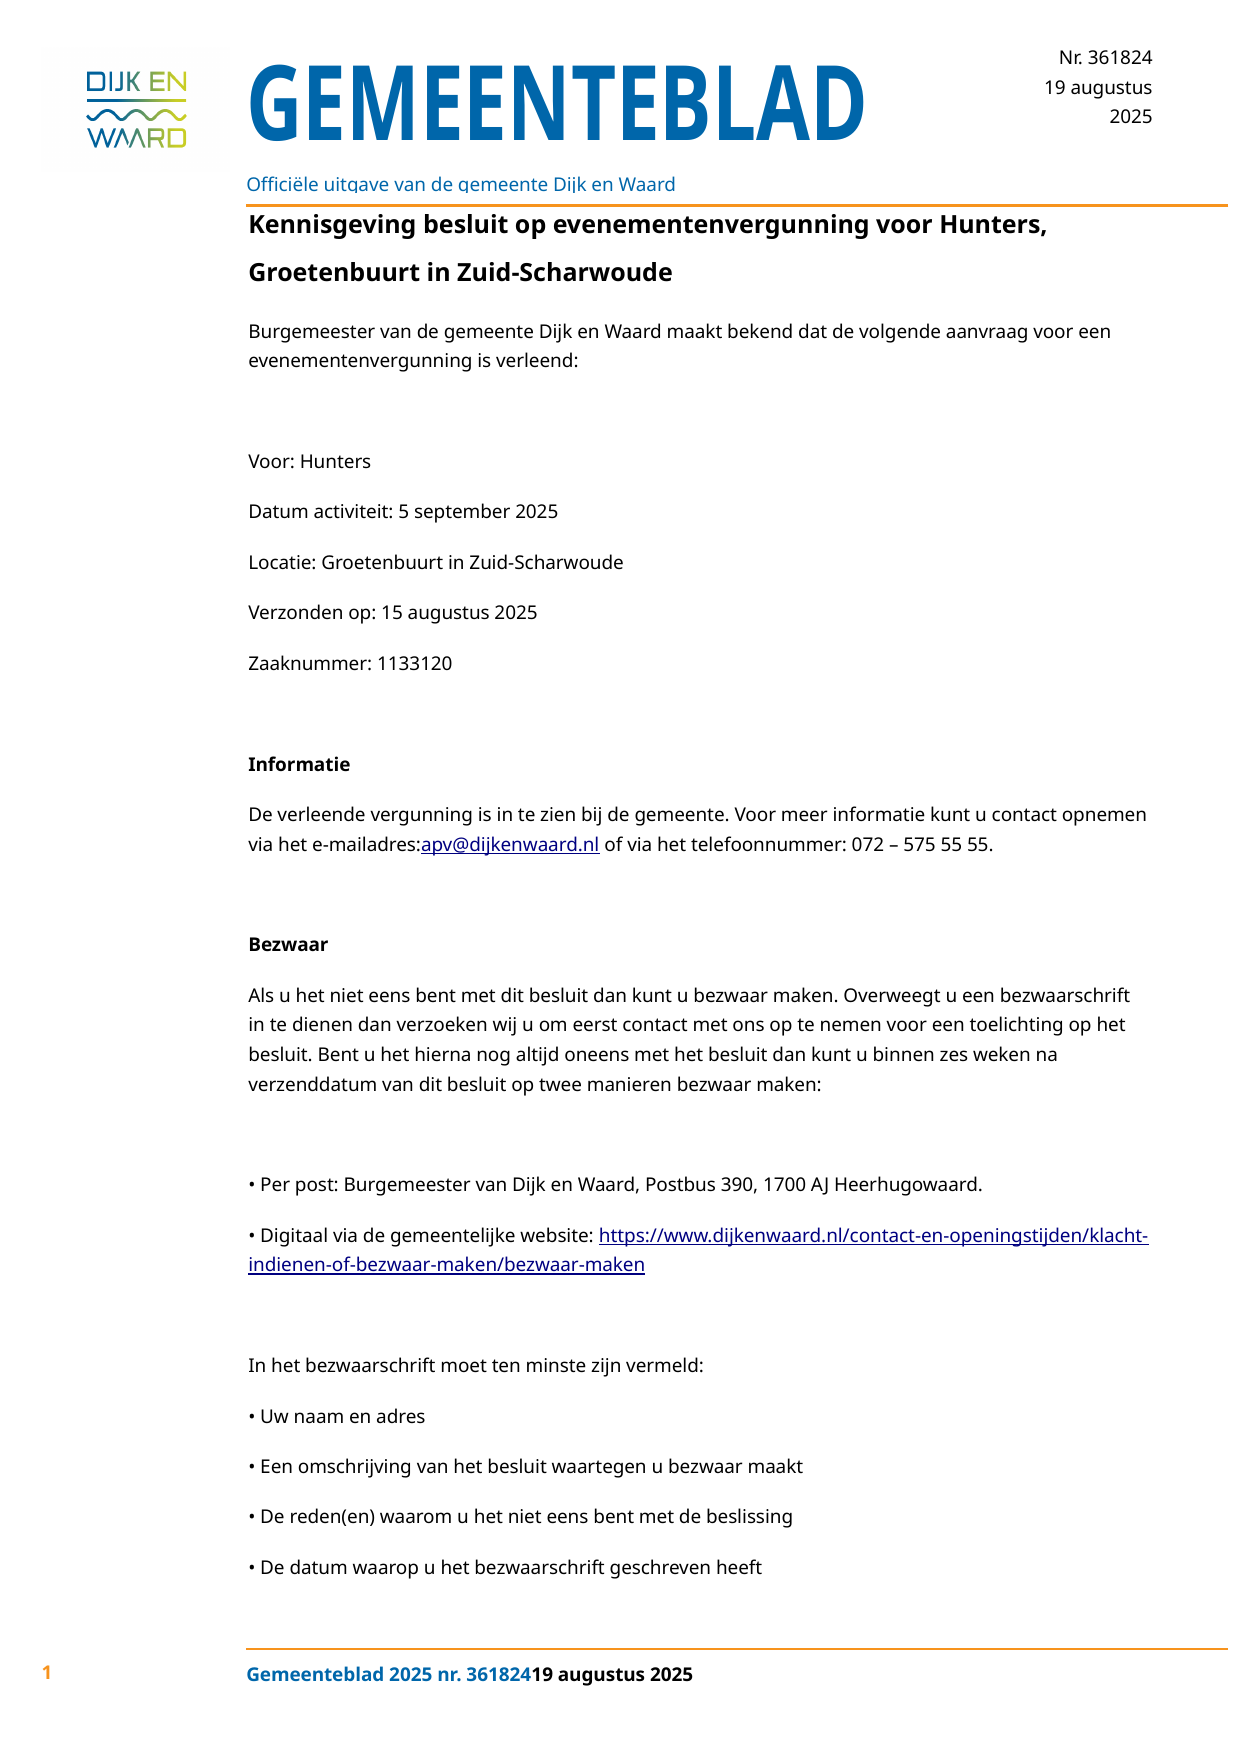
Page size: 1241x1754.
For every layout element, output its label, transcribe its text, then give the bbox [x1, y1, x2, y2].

picture [41, 47, 231, 172]
text In het bezwaarschrift moet ten minste zijn vermeld: [248, 1352, 1152, 1378]
text • Digitaal via de gemeentelijke website: https://www.dijkenwaard.nl/contact-en-openingstijden/klacht-indienen-of-bezwaar-maken/bezwaar-maken [248, 1222, 1152, 1277]
text • De datum waarop u het bezwaarschrift geschreven heeft [248, 1554, 1152, 1580]
text Datum activiteit: 5 september 2025 [248, 499, 1152, 524]
text • Uw naam en adres [248, 1403, 1152, 1429]
text De verleende vergunning is in te zien bij de gemeente. Voor meer informatie kunt u contact opnemen via het e-mailadres:apv@dijkenwaard.nl of via het telefoonnummer: 072 – 575 55 55. [248, 801, 1152, 857]
text Locatie: Groetenbuurt in Zuid-Scharwoude [248, 549, 1152, 575]
text Voor: Hunters [248, 448, 1152, 474]
text Kennisgeving besluit op evenementenvergunning voor Hunters, Groetenbuurt in Zuid-Scharwoude [248, 207, 1152, 288]
text • Per post: Burgemeester van Dijk en Waard, Postbus 390, 1700 AJ Heerhugowaard. [248, 1172, 1152, 1197]
text Als u het niet eens bent met dit besluit dan kunt u bezwaar maken. Overweegt u een bezwaarschrift in te dienen dan verzoeken wij u om eerst contact met ons op te nemen voor een toelichting op het besluit. Bent u het hierna nog altijd oneens met het besluit dan kunt u binnen zes weken na verzenddatum van dit besluit op twee manieren bezwaar maken: [248, 982, 1152, 1097]
text Zaaknummer: 1133120 [248, 650, 1152, 676]
text Informatie [248, 751, 1152, 777]
text • Een omschrijving van het besluit waartegen u bezwaar maakt [248, 1453, 1152, 1479]
text Bezwaar [248, 932, 1152, 957]
text Burgemeester van de gemeente Dijk en Waard maakt bekend dat de volgende aanvraag voor een evenementenvergunning is verleend: [248, 318, 1152, 373]
text • De reden(en) waarom u het niet eens bent met de beslissing [248, 1504, 1152, 1529]
text Verzonden op: 15 augustus 2025 [248, 599, 1152, 625]
